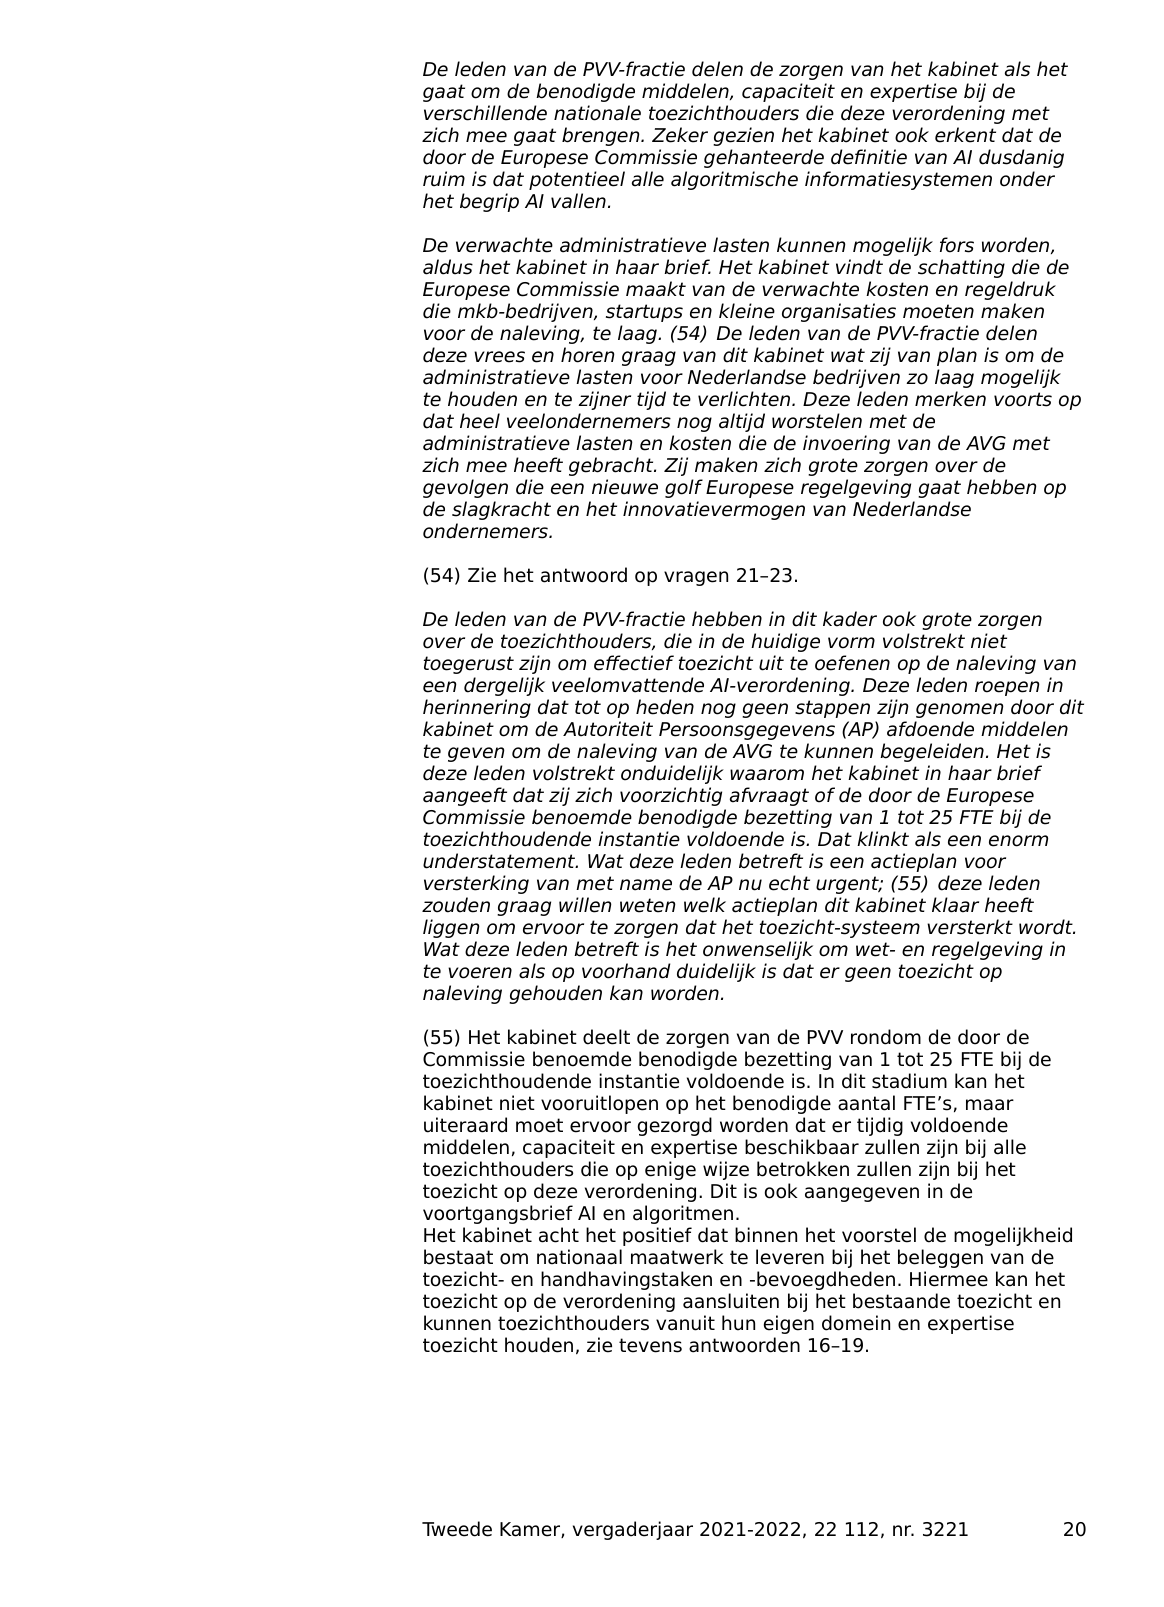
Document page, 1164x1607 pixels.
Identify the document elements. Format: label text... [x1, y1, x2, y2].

text De leden van de PVV-fractie hebben in dit kader ook grote zorgen over de toezichthouders, die in de huidige vorm volstrekt niet toegerust zijn om effectief toezicht uit te oefenen op de naleving van een dergelijk veelomvattende AI-verordening. Deze leden roepen in herinnering dat tot op heden nog geen stappen zijn genomen door dit kabinet om de Autoriteit Persoonsgegevens (AP) afdoende middelen te geven om de naleving van de AVG te kunnen begeleiden. Het is deze leden volstrekt onduidelijk waarom het kabinet in haar brief aangeeft dat zij zich voorzichtig afvraagt of de door de Europese Commissie benoemde benodigde bezetting van 1 tot 25 FTE bij de toezichthoudende instantie voldoende is. Dat klinkt als een enorm understatement. Wat deze leden betreft is een actieplan voor versterking van met name de AP nu echt urgent; (55) deze leden zouden graag willen weten welk actieplan dit kabinet klaar heeft liggen om ervoor te zorgen dat het toezicht-systeem versterkt wordt. Wat deze leden betreft is het onwenselijk om wet- en regelgeving in te voeren als op voorhand duidelijk is dat er geen toezicht op naleving gehouden kan worden. [422, 609, 1087, 1005]
text (55) Het kabinet deelt de zorgen van de PVV rondom de door de Commissie benoemde benodigde bezetting van 1 tot 25 FTE bij de toezichthoudende instantie voldoende is. In dit stadium kan het kabinet niet vooruitlopen op het benodigde aantal FTE’s, maar uiteraard moet ervoor gezorgd worden dat er tijdig voldoende middelen, capaciteit en expertise beschikbaar zullen zijn bij alle toezichthouders die op enige wijze betrokken zullen zijn bij het toezicht op deze verordening. Dit is ook aangegeven in de voortgangsbrief AI en algoritmen. [422, 1027, 1087, 1225]
text De leden van de PVV-fractie delen de zorgen van het kabinet als het gaat om de benodigde middelen, capaciteit en expertise bij de verschillende nationale toezichthouders die deze verordening met zich mee gaat brengen. Zeker gezien het kabinet ook erkent dat de door de Europese Commissie gehanteerde definitie van AI dusdanig ruim is dat potentieel alle algoritmische informatiesystemen onder het begrip AI vallen. [422, 59, 1087, 213]
text Het kabinet acht het positief dat binnen het voorstel de mogelijkheid bestaat om nationaal maatwerk te leveren bij het beleggen van de toezicht- en handhavingstaken en -bevoegdheden. Hiermee kan het toezicht op de verordening aansluiten bij het bestaande toezicht en kunnen toezichthouders vanuit hun eigen domein en expertise toezicht houden, zie tevens antwoorden 16–19. [422, 1225, 1087, 1357]
text De verwachte administratieve lasten kunnen mogelijk fors worden, aldus het kabinet in haar brief. Het kabinet vindt de schatting die de Europese Commissie maakt van de verwachte kosten en regeldruk die mkb-bedrijven, startups en kleine organisaties moeten maken voor de naleving, te laag. (54) De leden van de PVV-fractie delen deze vrees en horen graag van dit kabinet wat zij van plan is om de administratieve lasten voor Nederlandse bedrijven zo laag mogelijk te houden en te zijner tijd te verlichten. Deze leden merken voorts op dat heel veelondernemers nog altijd worstelen met de administratieve lasten en kosten die de invoering van de AVG met zich mee heeft gebracht. Zij maken zich grote zorgen over de gevolgen die een nieuwe golf Europese regelgeving gaat hebben op de slagkracht en het innovatievermogen van Nederlandse ondernemers. [422, 235, 1087, 543]
text (54) Zie het antwoord op vragen 21–23. [422, 565, 1087, 587]
